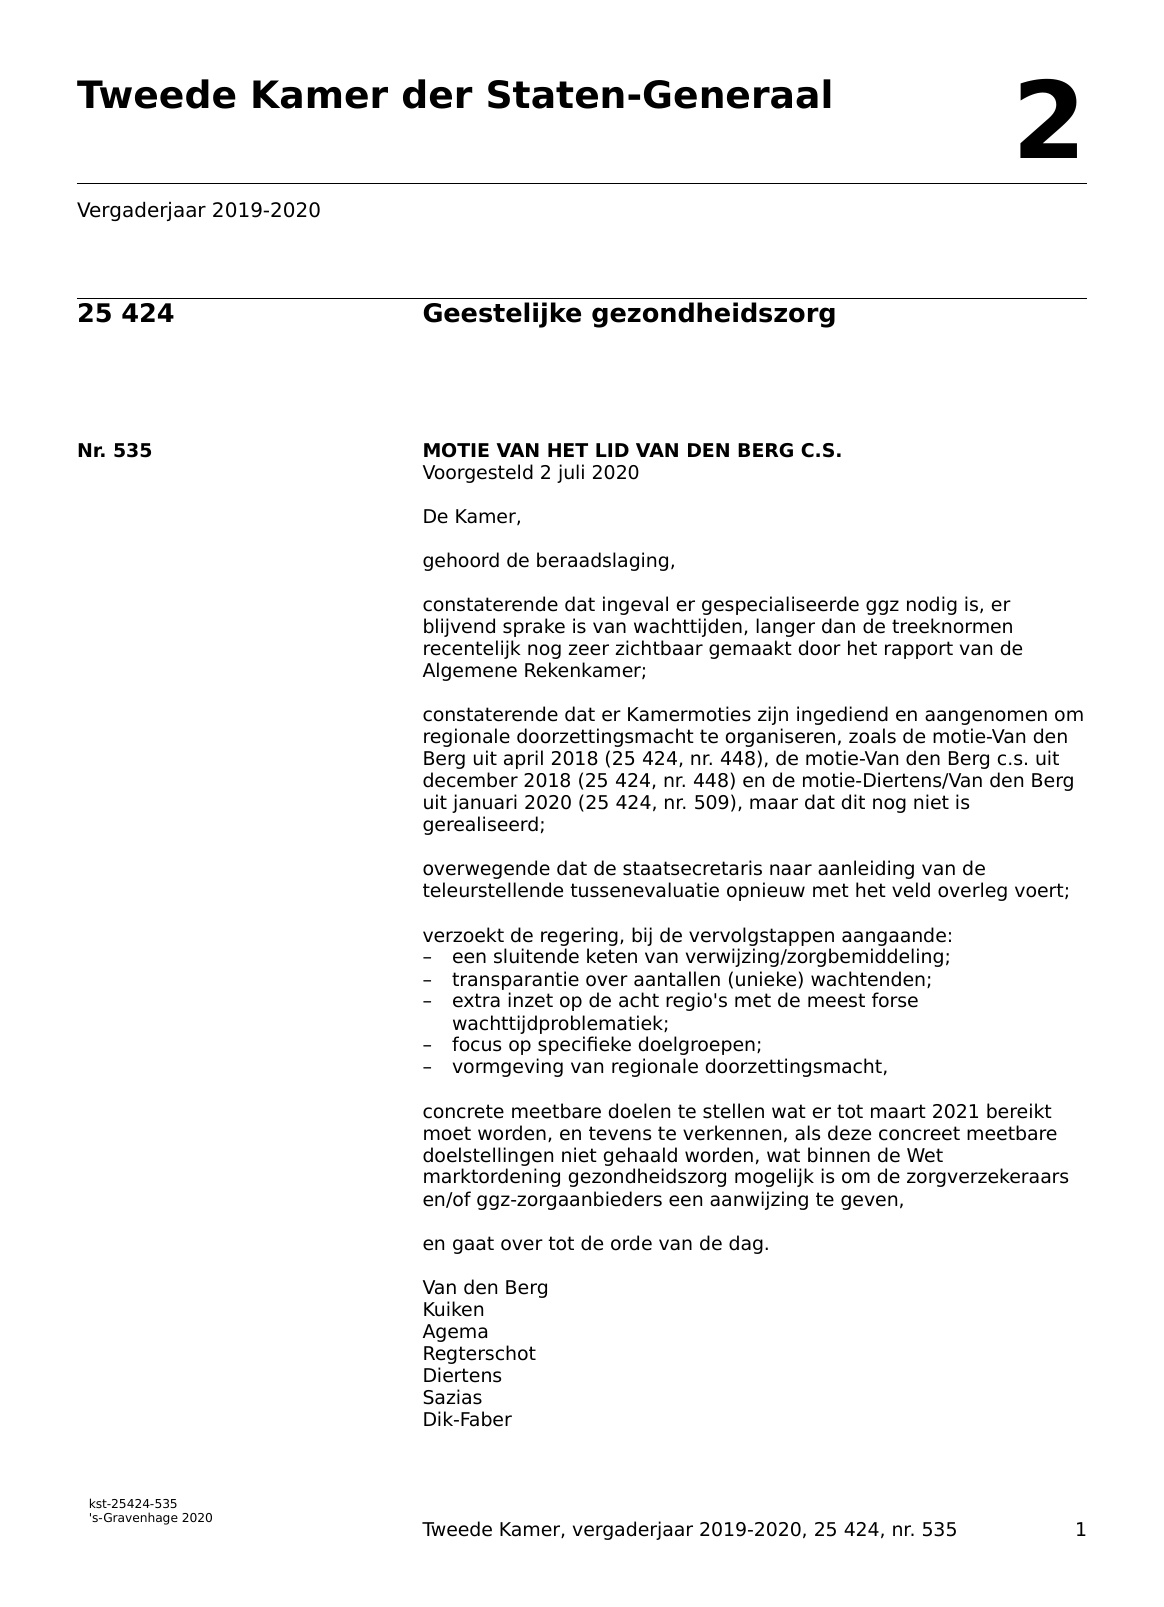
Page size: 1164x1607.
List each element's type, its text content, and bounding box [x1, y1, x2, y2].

text en gaat over tot de orde van de dag. [422, 1233, 1087, 1254]
text – vormgeving van regionale doorzettingsmacht, [422, 1056, 1087, 1078]
text kst-25424-535 [88, 1497, 323, 1511]
text – transparantie over aantallen (unieke) wachtenden; [422, 968, 1087, 990]
text Sazias [422, 1387, 1087, 1409]
text Voorgesteld 2 juli 2020 [422, 462, 1087, 484]
text Dik-Faber [422, 1409, 1087, 1431]
text gehoord de beraadslaging, [422, 550, 1087, 572]
subtitle 25 424 Geestelijke gezondheidszorg [77, 299, 1087, 329]
text 's-Gravenhage 2020 [88, 1511, 323, 1525]
table_header 2 [886, 59, 1087, 183]
subtitle Nr. 535 MOTIE VAN HET LID VAN DEN BERG C.S. [77, 440, 1087, 462]
text Agema [422, 1321, 1087, 1343]
text constaterende dat ingeval er gespecialiseerde ggz nodig is, er blijvend sprake is van wachttijden, langer dan de treeknormen recentelijk nog zeer zichtbaar gemaakt door het rapport van de Algemene Rekenkamer; [422, 594, 1087, 682]
text concrete meetbare doelen te stellen wat er tot maart 2021 bereikt moet worden, en tevens te verkennen, als deze concreet meetbare doelstellingen niet gehaald worden, wat binnen de Wet marktordening gezondheidszorg mogelijk is om de zorgverzekeraars en/of ggz-zorgaanbieders een aanwijzing te geven, [422, 1101, 1087, 1210]
text overwegende dat de staatsecretaris naar aanleiding van de teleurstellende tussenevaluatie opnieuw met het veld overleg voert; [422, 858, 1087, 902]
text Van den Berg [422, 1277, 1087, 1299]
text – extra inzet op de acht regio's met de meest forse wachttijdproblematiek; [422, 990, 1087, 1034]
table_header Tweede Kamer der Staten-Generaal [77, 59, 886, 183]
table_cell Vergaderjaar 2019-2020 [77, 184, 1087, 298]
text Diertens [422, 1365, 1087, 1387]
text – een sluitende keten van verwijzing/zorgbemiddeling; [422, 946, 1087, 968]
text – focus op specifieke doelgroepen; [422, 1034, 1087, 1056]
text constaterende dat er Kamermoties zijn ingediend en aangenomen om regionale doorzettingsmacht te organiseren, zoals de motie-Van den Berg uit april 2018 (25 424, nr. 448), de motie-Van den Berg c.s. uit december 2018 (25 424, nr. 448) en de motie-Diertens/Van den Berg uit januari 2020 (25 424, nr. 509), maar dat dit nog niet is gerealiseerd; [422, 704, 1087, 836]
text verzoekt de regering, bij de vervolgstappen aangaande: [422, 924, 1087, 946]
text Kuiken [422, 1299, 1087, 1321]
text Regterschot [422, 1343, 1087, 1365]
text De Kamer, [422, 506, 1087, 528]
